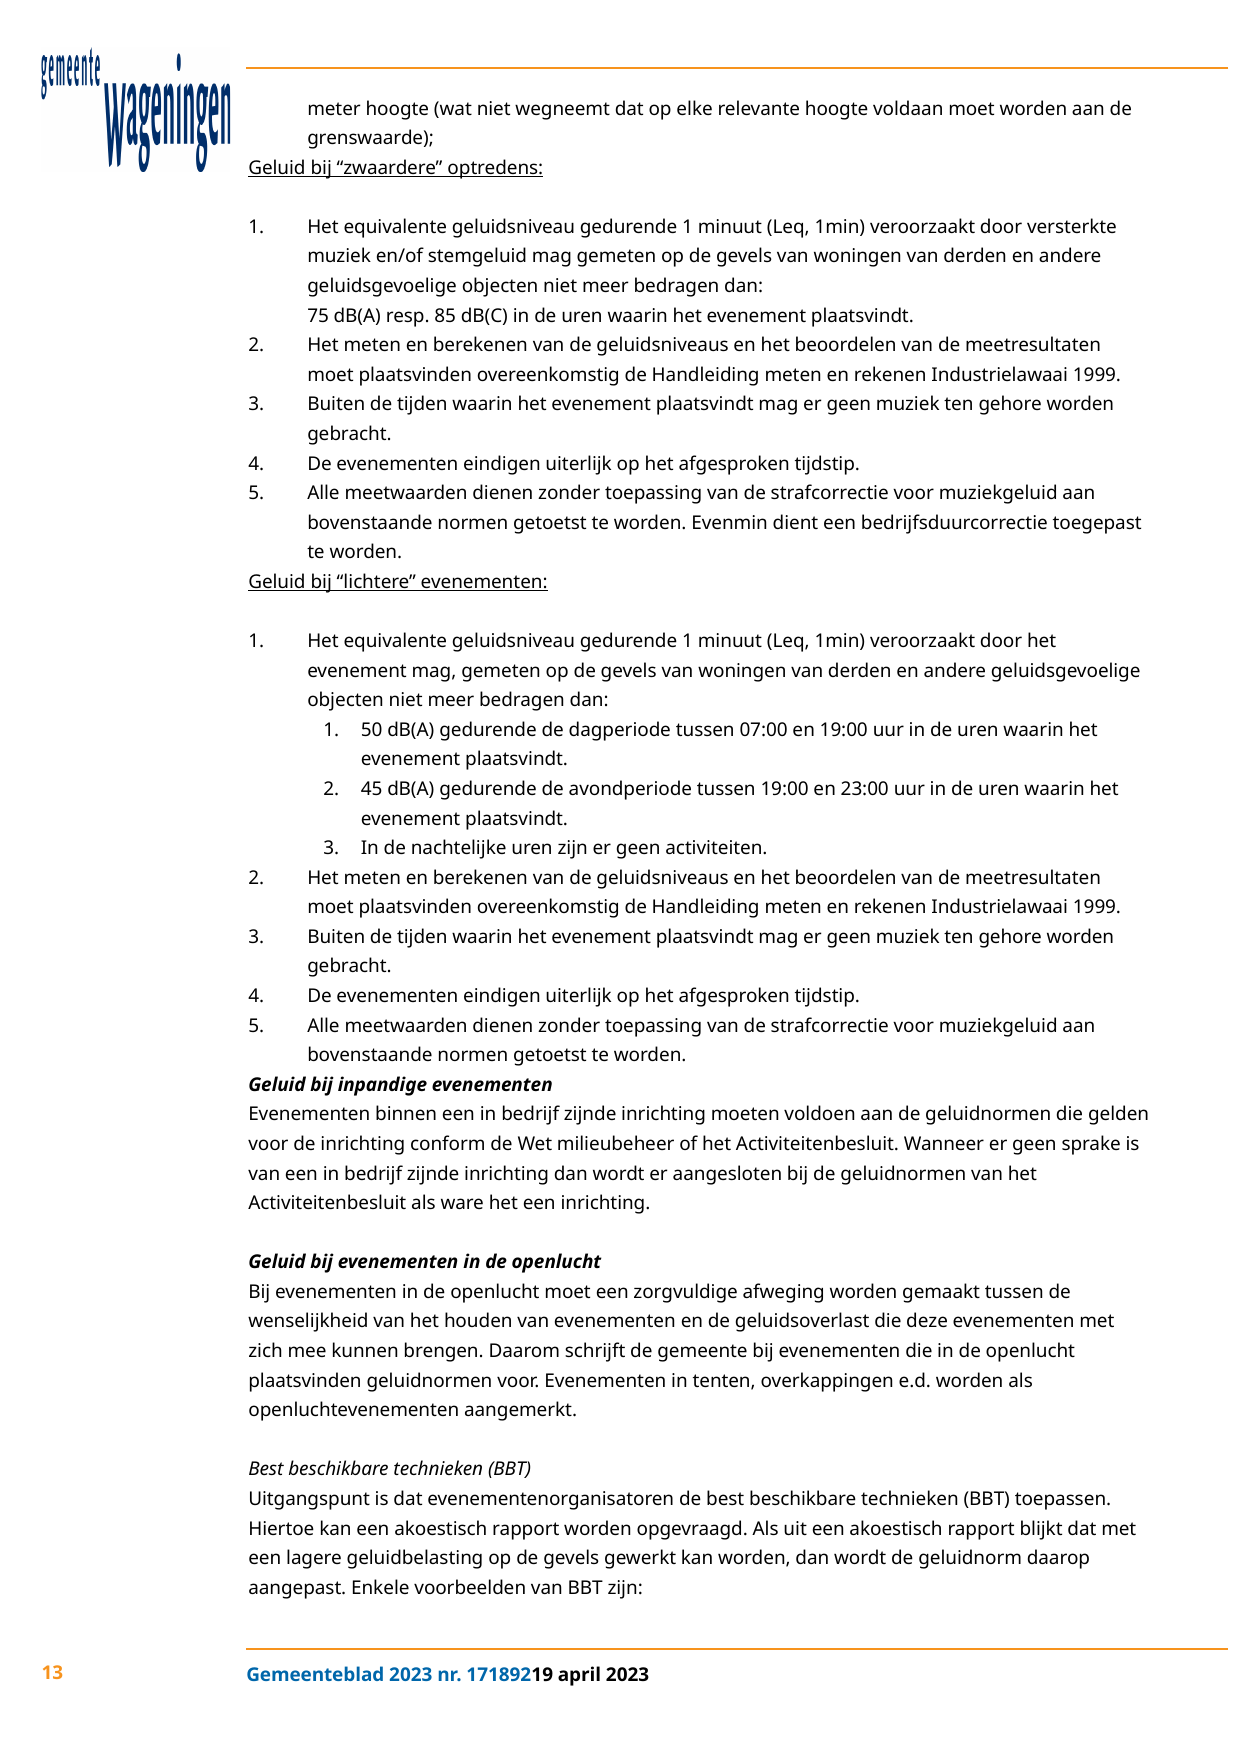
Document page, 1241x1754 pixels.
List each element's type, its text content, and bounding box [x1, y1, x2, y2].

list Het meten en berekenen van de geluidsniveaus en het beoordelen van de meetresultaten moet plaatsvinden overeenkomstig de Handleiding meten en rekenen Industrielawaai 1999. [248, 864, 1152, 919]
text Uitgangspunt is dat evenementenorganisatoren de best beschikbare technieken (BBT) toepassen. Hiertoe kan een akoestisch rapport worden opgevraagd. Als uit een akoestisch rapport blijkt dat met een lagere geluidbelasting op de gevels gewerkt kan worden, dan wordt de geluidnorm daarop aangepast. Enkele voorbeelden van BBT zijn: [248, 1485, 1152, 1600]
list Het meten en berekenen van de geluidsniveaus en het beoordelen van de meetresultaten moet plaatsvinden overeenkomstig de Handleiding meten en rekenen Industrielawaai 1999. [248, 331, 1152, 387]
picture [41, 47, 231, 172]
list Het equivalente geluidsniveau gedurende 1 minuut (Leq, 1min) veroorzaakt door het evenement mag, gemeten op de gevels van woningen van derden en andere geluidsgevoelige objecten niet meer bedragen dan: [248, 627, 1152, 712]
list 45 dB(A) gedurende de avondperiode tussen 19:00 en 23:00 uur in de uren waarin het evenement plaatsvindt. [323, 775, 1152, 831]
list meter hoogte (wat niet wegneemt dat op elke relevante hoogte voldaan moet worden aan de grenswaarde); [248, 95, 1152, 150]
list In de nachtelijke uren zijn er geen activiteiten. [323, 834, 1152, 860]
text Bij evenementen in de openlucht moet een zorgvuldige afweging worden gemaakt tussen de wenselijkheid van het houden van evenementen en de geluidsoverlast die deze evenementen met zich mee kunnen brengen. Daarom schrijft de gemeente bij evenementen die in de openlucht plaatsvinden geluidnormen voor. Evenementen in tenten, overkappingen e.d. worden als openluchtevenementen aangemerkt. [248, 1278, 1152, 1422]
text Best beschikbare technieken (BBT) [248, 1456, 1152, 1481]
list Alle meetwaarden dienen zonder toepassing van de strafcorrectie voor muziekgeluid aan bovenstaande normen getoetst te worden. Evenmin dient een bedrijfsduurcorrectie toegepast te worden. [248, 479, 1152, 564]
text Evenementen binnen een in bedrijf zijnde inrichting moeten voldoen aan de geluidnormen die gelden voor de inrichting conform de Wet milieubeheer of het Activiteitenbesluit. Wanneer er geen sprake is van een in bedrijf zijnde inrichting dan wordt er aangesloten bij de geluidnormen van het Activiteitenbesluit als ware het een inrichting. [248, 1101, 1152, 1215]
list De evenementen eindigen uiterlijk op het afgesproken tijdstip. [248, 450, 1152, 476]
list Buiten de tijden waarin het evenement plaatsvindt mag er geen muziek ten gehore worden gebracht. [248, 391, 1152, 446]
list 75 dB(A) resp. 85 dB(C) in de uren waarin het evenement plaatsvindt. [248, 302, 1152, 328]
list Alle meetwaarden dienen zonder toepassing van de strafcorrectie voor muziekgeluid aan bovenstaande normen getoetst te worden. [248, 1012, 1152, 1067]
list Het equivalente geluidsniveau gedurende 1 minuut (Leq, 1min) veroorzaakt door versterkte muziek en/of stemgeluid mag gemeten op de gevels van woningen van derden en andere geluidsgevoelige objecten niet meer bedragen dan: [248, 213, 1152, 298]
text Geluid bij evenementen in de openlucht [248, 1248, 1152, 1274]
list De evenementen eindigen uiterlijk op het afgesproken tijdstip. [248, 982, 1152, 1008]
text Geluid bij inpandige evenementen [248, 1071, 1152, 1097]
list 50 dB(A) gedurende de dagperiode tussen 07:00 en 19:00 uur in de uren waarin het evenement plaatsvindt. [323, 716, 1152, 771]
text Geluid bij “zwaardere” optredens: [248, 154, 1152, 180]
text Geluid bij “lichtere” evenementen: [248, 568, 1152, 594]
list Buiten de tijden waarin het evenement plaatsvindt mag er geen muziek ten gehore worden gebracht. [248, 923, 1152, 978]
